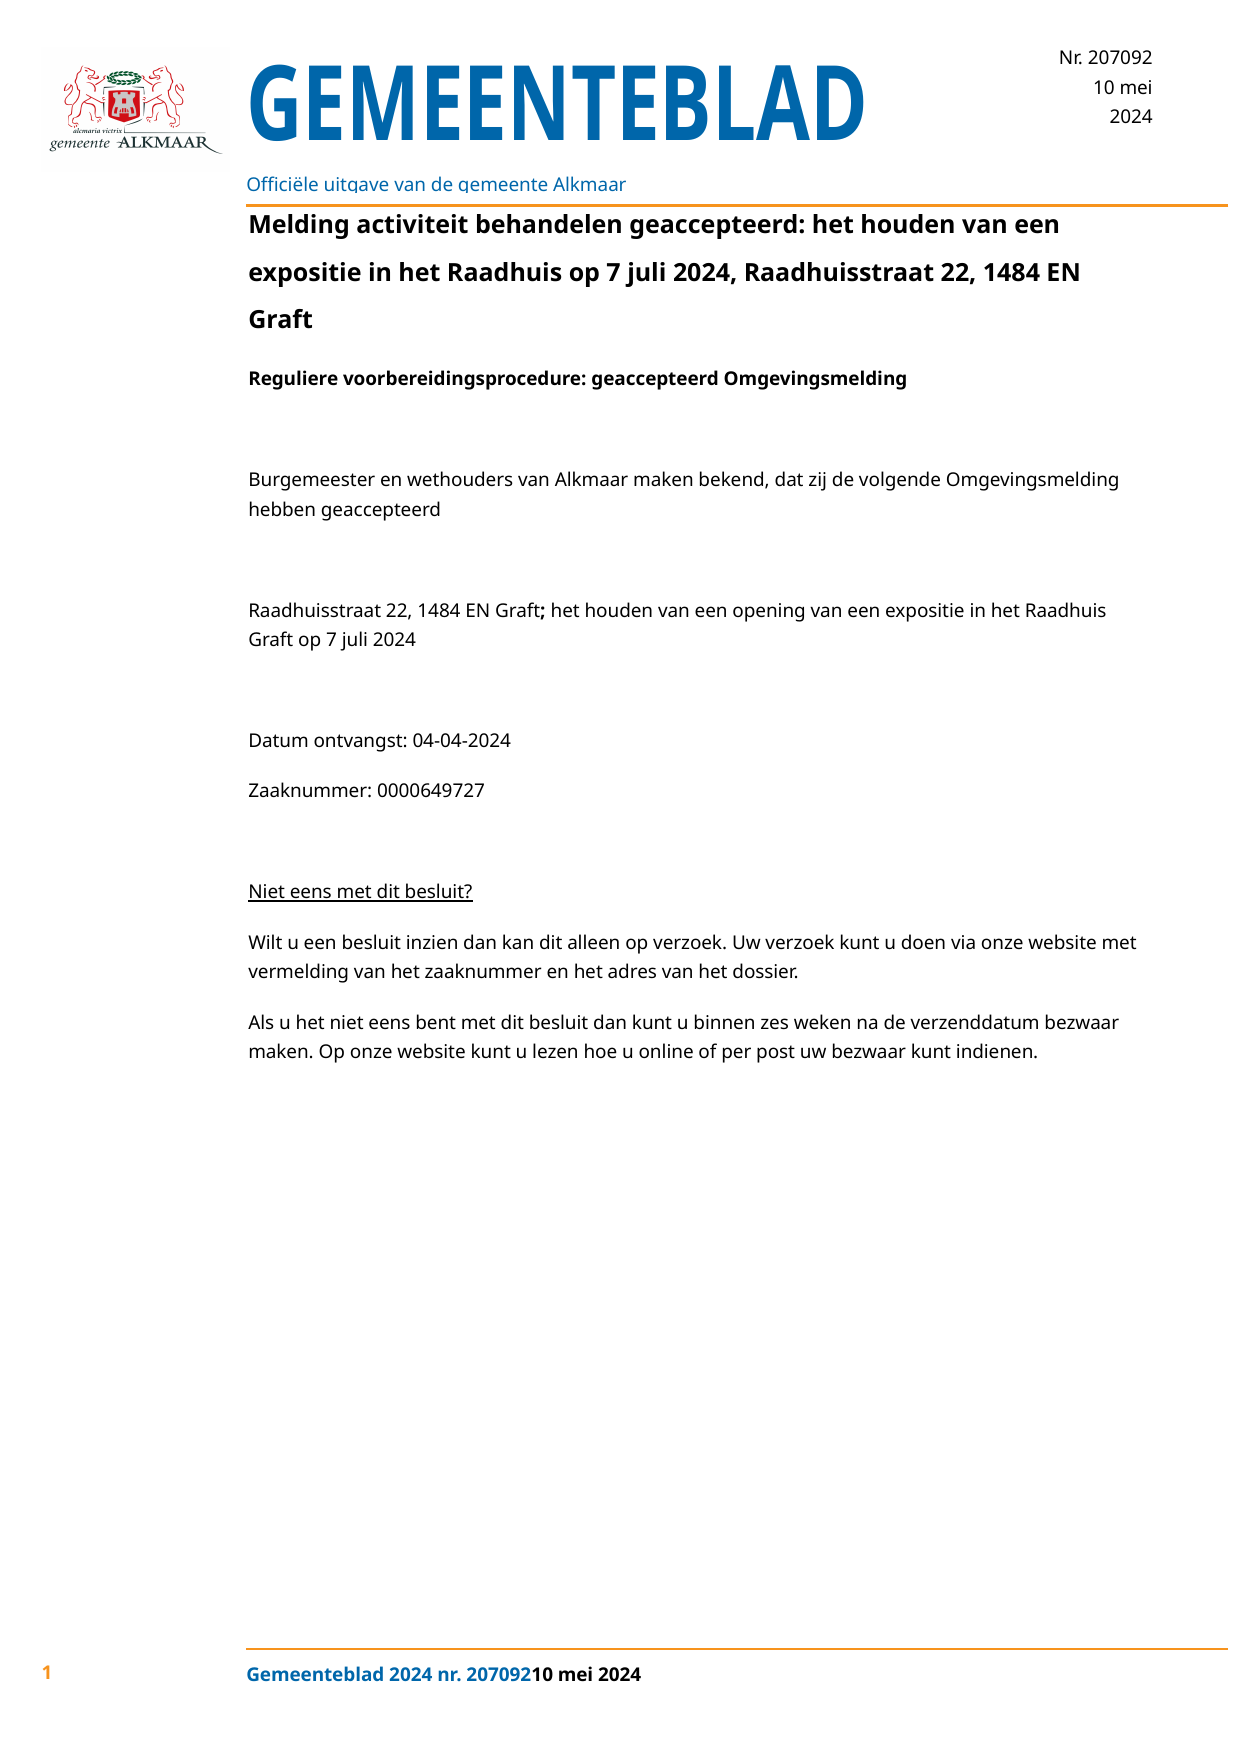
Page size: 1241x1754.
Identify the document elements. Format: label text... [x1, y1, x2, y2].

text Raadhuisstraat 22, 1484 EN Graft; het houden van een opening van een expositie in het Raadhuis Graft op 7 juli 2024 [248, 597, 1152, 652]
text Wilt u een besluit inzien dan kan dit alleen op verzoek. Uw verzoek kunt u doen via onze website met vermelding van het zaaknummer en het adres van het dossier. [248, 929, 1152, 984]
text Burgemeester en wethouders van Alkmaar maken bekend, dat zij de volgende Omgevingsmelding hebben geaccepteerd [248, 466, 1152, 522]
text Reguliere voorbereidingsprocedure: geaccepteerd Omgevingsmelding [248, 366, 1152, 391]
text Melding activiteit behandelen geaccepteerd: het houden van een expositie in het Raadhuis op 7 juli 2024, Raadhuisstraat 22, 1484 EN Graft [248, 207, 1152, 336]
text Als u het niet eens bent met dit besluit dan kunt u binnen zes weken na de verzenddatum bezwaar maken. Op onze website kunt u lezen hoe u online of per post uw bezwaar kunt indienen. [248, 1009, 1152, 1064]
picture [41, 47, 231, 172]
text Niet eens met dit besluit? [248, 878, 1152, 904]
text Zaaknummer: 0000649727 [248, 778, 1152, 803]
text Datum ontvangst: 04-04-2024 [248, 727, 1152, 753]
